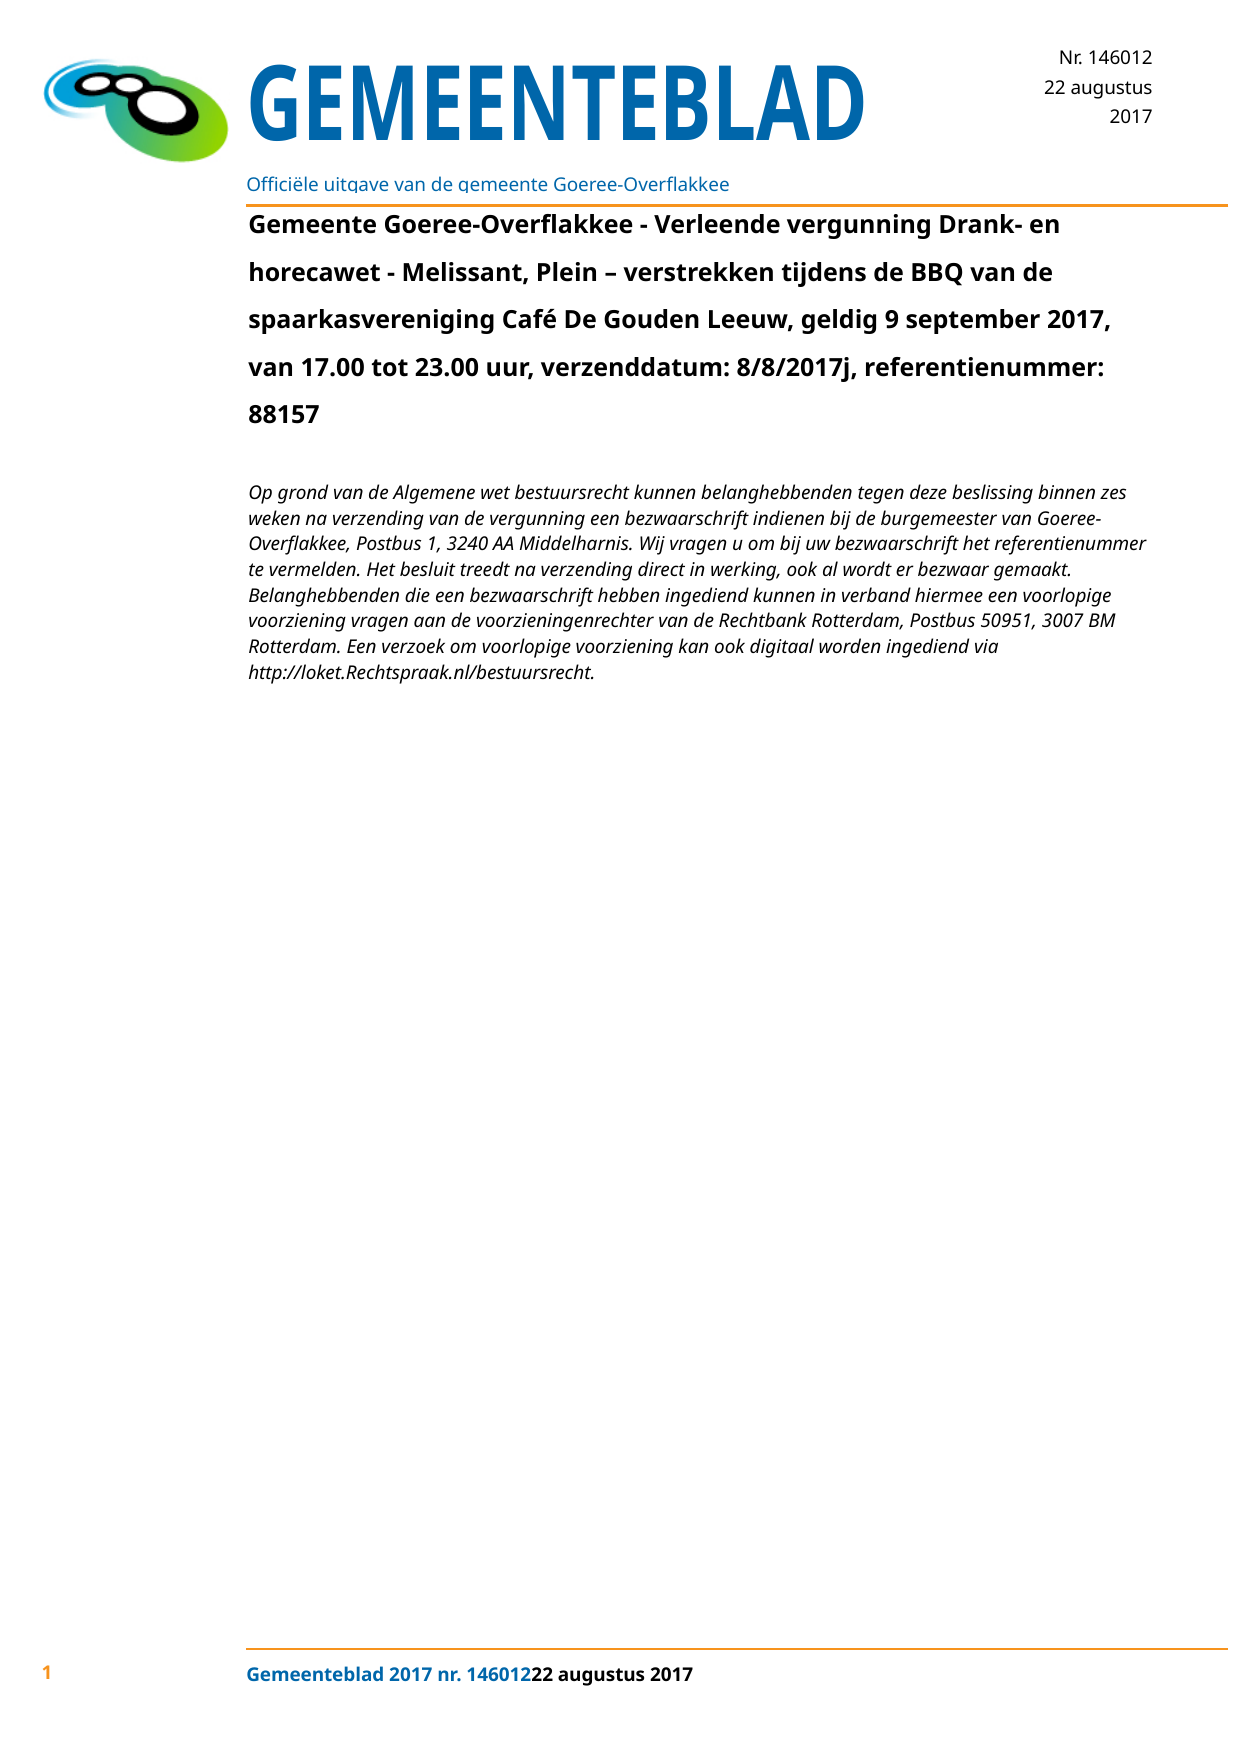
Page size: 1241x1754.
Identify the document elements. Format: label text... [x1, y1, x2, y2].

picture [41, 47, 231, 172]
text Gemeente Goeree-Overflakkee - Verleende vergunning Drank- en horecawet - Melissant, Plein – verstrekken tijdens de BBQ van de spaarkasvereniging Café De Gouden Leeuw, geldig 9 september 2017, van 17.00 tot 23.00 uur, verzenddatum: 8/8/2017j, referentienummer: 88157 [248, 207, 1152, 431]
text Op grond van de Algemene wet bestuursrecht kunnen belanghebbenden tegen deze beslissing binnen zes weken na verzending van de vergunning een bezwaarschrift indienen bij de burgemeester van Goeree-Overflakkee, Postbus 1, 3240 AA Middelharnis. Wij vragen u om bij uw bezwaarschrift het referentienummer te vermelden. Het besluit treedt na verzending direct in werking, ook al wordt er bezwaar gemaakt. Belanghebbenden die een bezwaarschrift hebben ingediend kunnen in verband hiermee een voorlopige voorziening vragen aan de voorzieningenrechter van de Rechtbank Rotterdam, Postbus 50951, 3007 BM Rotterdam. Een verzoek om voorlopige voorziening kan ook digitaal worden ingediend via http://loket.Rechtspraak.nl/bestuursrecht. [248, 479, 1152, 685]
